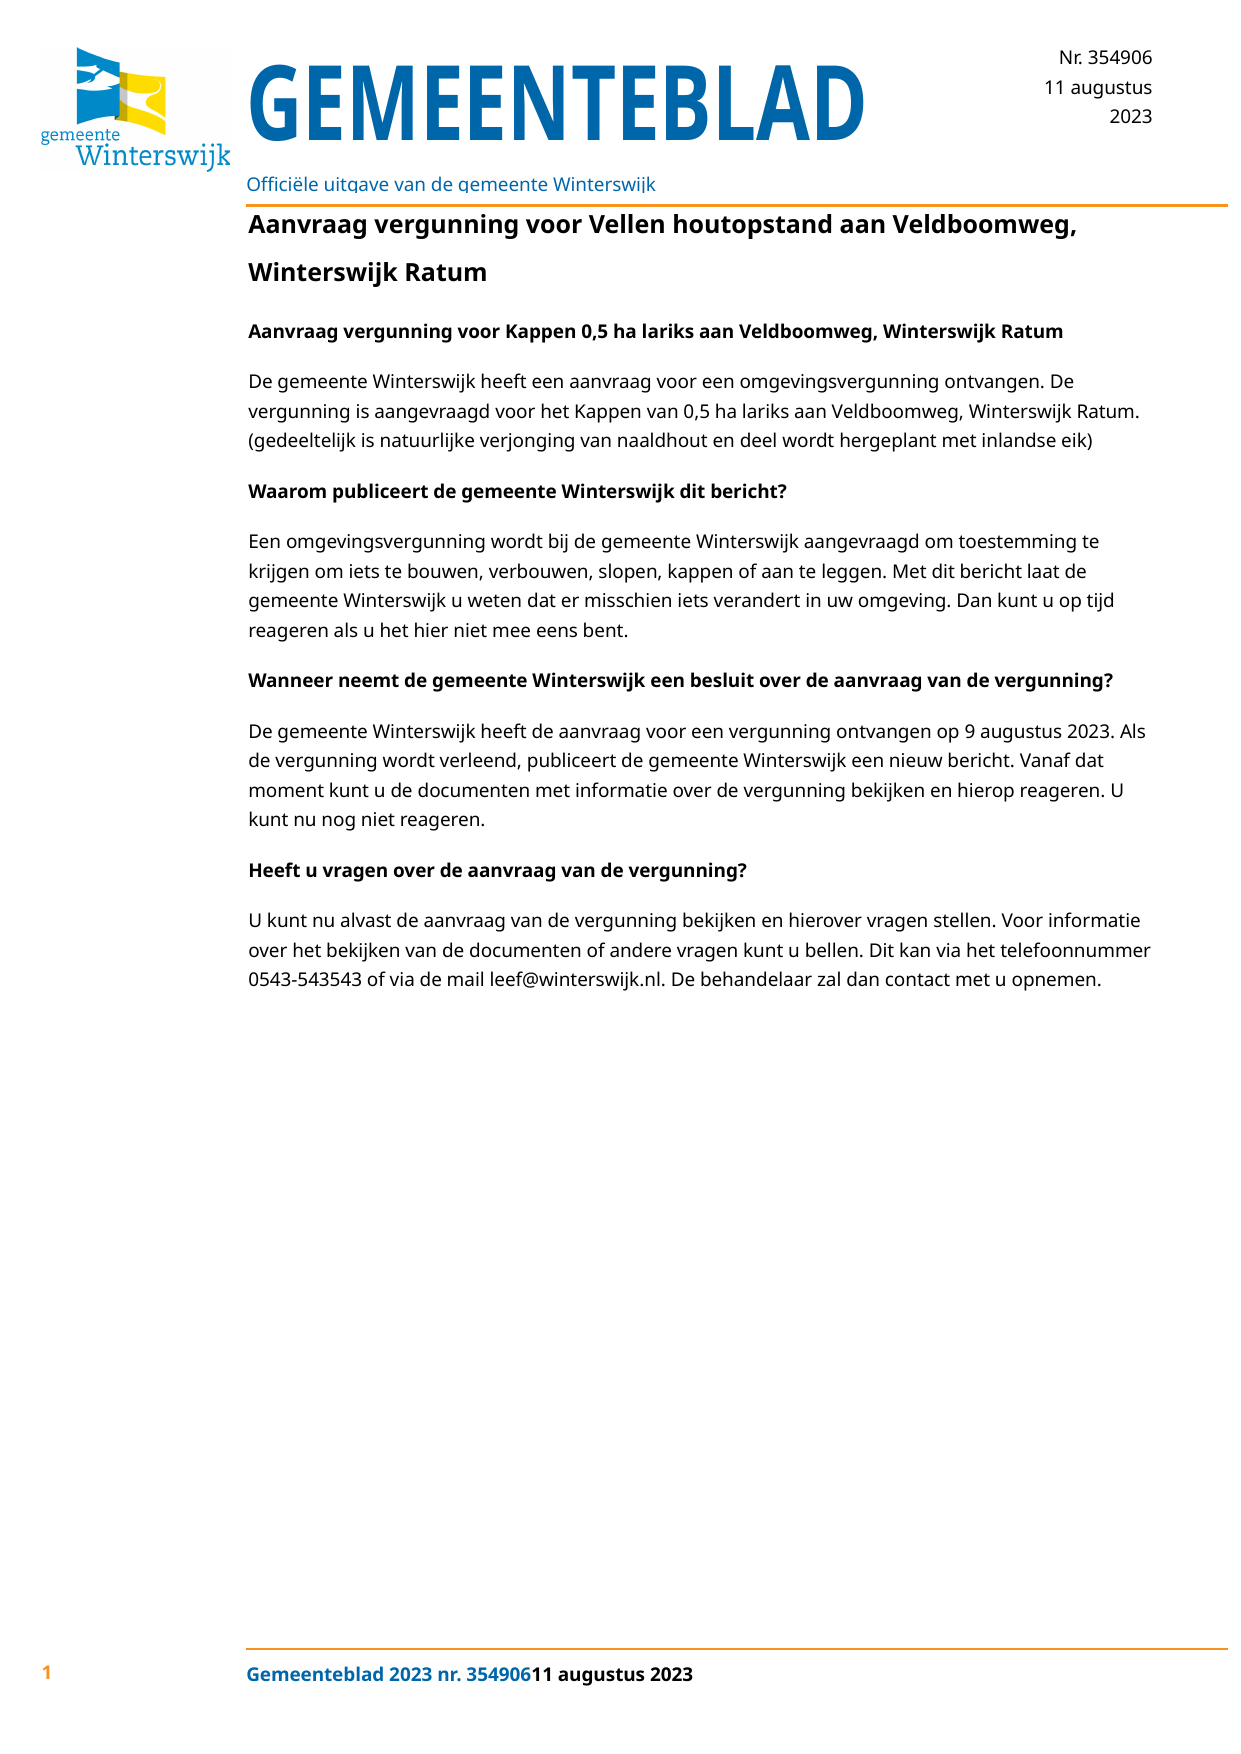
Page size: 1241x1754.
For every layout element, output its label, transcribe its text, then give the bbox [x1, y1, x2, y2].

text De gemeente Winterswijk heeft een aanvraag voor een omgevingsvergunning ontvangen. De vergunning is aangevraagd voor het Kappen van 0,5 ha lariks aan Veldboomweg, Winterswijk Ratum. (gedeeltelijk is natuurlijke verjonging van naaldhout en deel wordt hergeplant met inlandse eik) [248, 368, 1152, 453]
text Heeft u vragen over de aanvraag van de vergunning? [248, 857, 1152, 883]
text Aanvraag vergunning voor Kappen 0,5 ha lariks aan Veldboomweg, Winterswijk Ratum [248, 318, 1152, 344]
picture [225, 153, 231, 162]
text Aanvraag vergunning voor Vellen houtopstand aan Veldboomweg, Winterswijk Ratum [248, 207, 1152, 288]
text Wanneer neemt de gemeente Winterswijk een besluit over de aanvraag van de vergunning? [248, 667, 1152, 693]
picture [41, 47, 231, 172]
text Een omgevingsvergunning wordt bij de gemeente Winterswijk aangevraagd om toestemming te krijgen om iets te bouwen, verbouwen, slopen, kappen of aan te leggen. Met dit bericht laat de gemeente Winterswijk u weten dat er misschien iets verandert in uw omgeving. Dan kunt u op tijd reageren als u het hier niet mee eens bent. [248, 528, 1152, 643]
text Waarom publiceert de gemeente Winterswijk dit bericht? [248, 478, 1152, 504]
text U kunt nu alvast de aanvraag van de vergunning bekijken en hierover vragen stellen. Voor informatie over het bekijken van de documenten of andere vragen kunt u bellen. Dit kan via het telefoonnummer 0543-543543 of via de mail leef@winterswijk.nl. De behandelaar zal dan contact met u opnemen. [248, 907, 1152, 992]
text De gemeente Winterswijk heeft de aanvraag voor een vergunning ontvangen op 9 augustus 2023. Als de vergunning wordt verleend, publiceert de gemeente Winterswijk een nieuw bericht. Vanaf dat moment kunt u de documenten met informatie over de vergunning bekijken en hierop reageren. U kunt nu nog niet reageren. [248, 718, 1152, 832]
